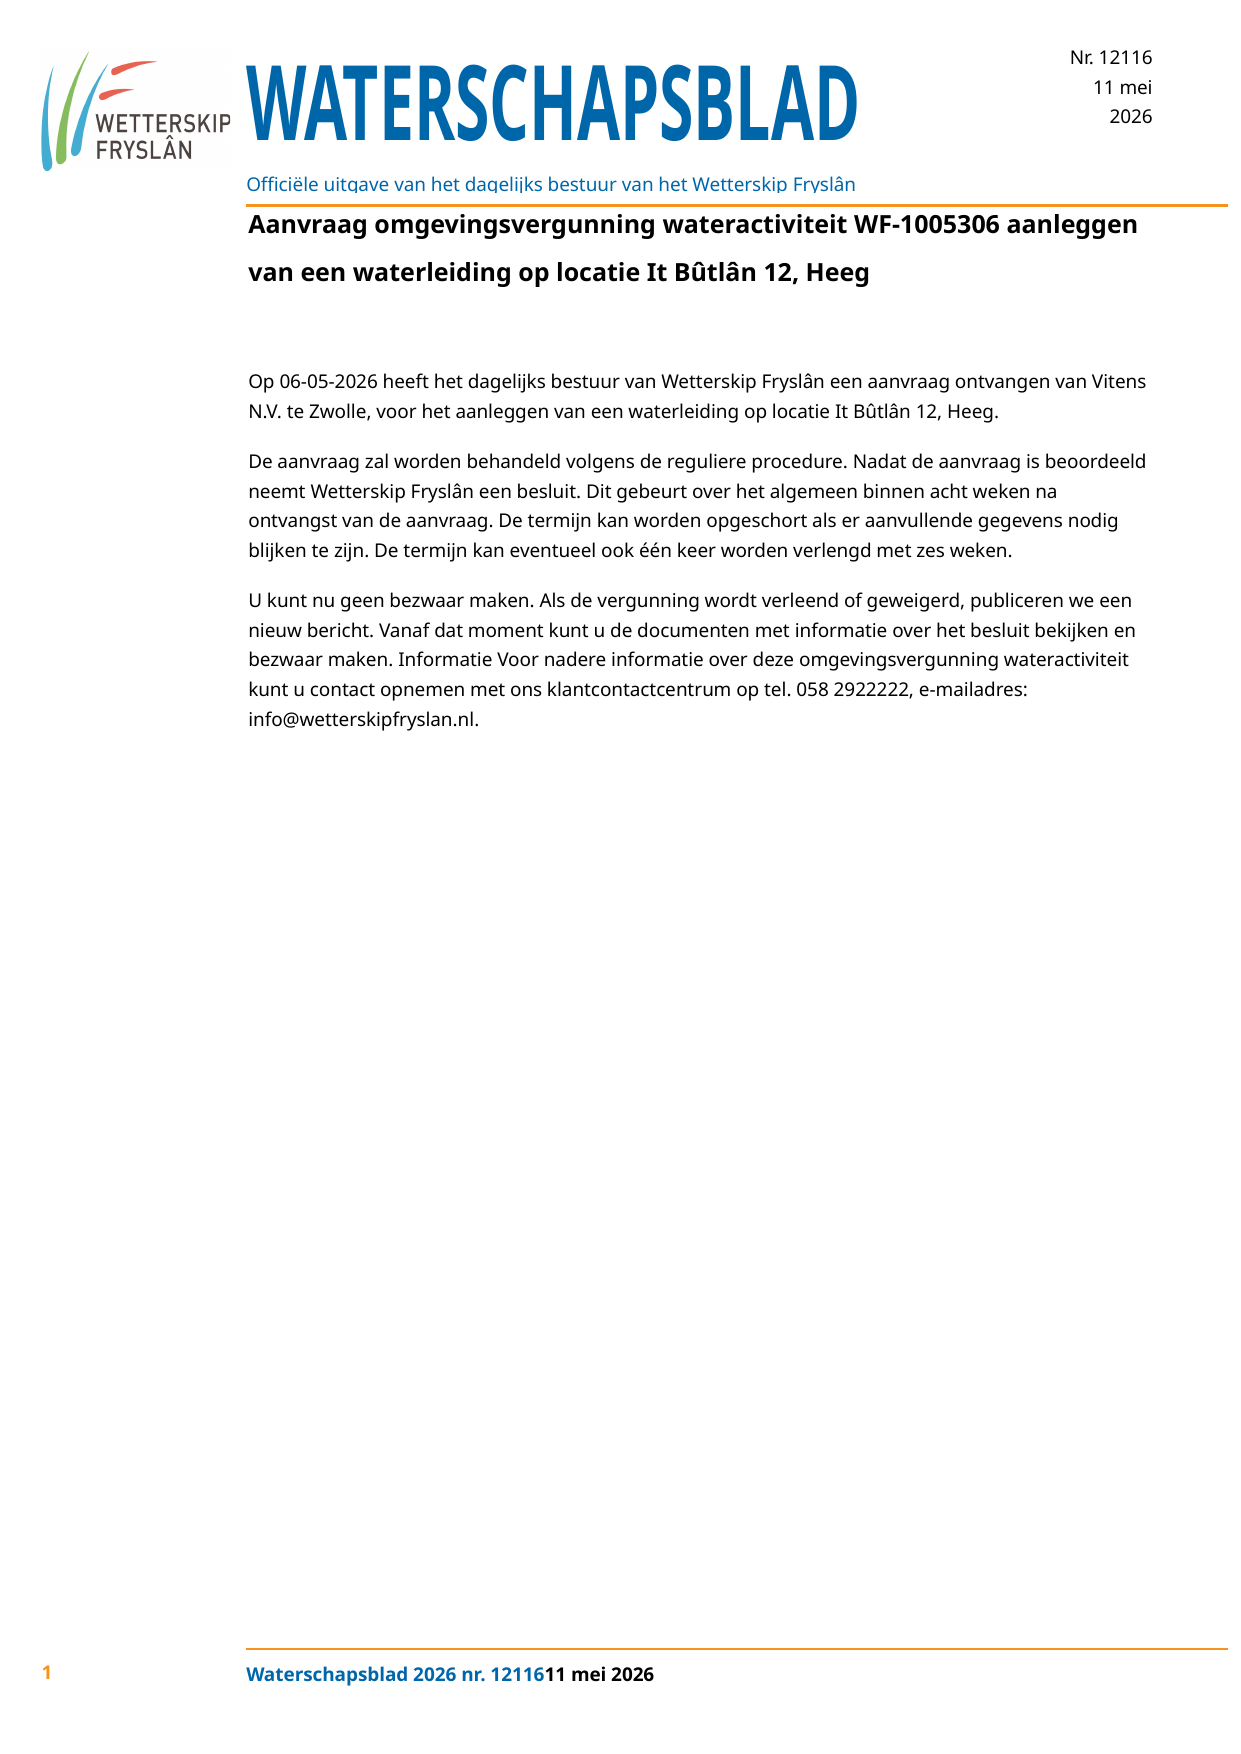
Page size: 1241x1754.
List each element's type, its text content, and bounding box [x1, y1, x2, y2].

text Aanvraag omgevingsvergunning wateractiviteit WF-1005306 aanleggen van een waterleiding op locatie It Bûtlân 12, Heeg [248, 207, 1152, 288]
text De aanvraag zal worden behandeld volgens de reguliere procedure. Nadat de aanvraag is beoordeeld neemt Wetterskip Fryslân een besluit. Dit gebeurt over het algemeen binnen acht weken na ontvangst van de aanvraag. De termijn kan worden opgeschort als er aanvullende gegevens nodig blijken te zijn. De termijn kan eventueel ook één keer worden verlengd met zes weken. [248, 448, 1152, 563]
text Op 06-05-2026 heeft het dagelijks bestuur van Wetterskip Fryslân een aanvraag ontvangen van Vitens N.V. te Zwolle, voor het aanleggen van een waterleiding op locatie It Bûtlân 12, Heeg. [248, 368, 1152, 424]
text U kunt nu geen bezwaar maken. Als de vergunning wordt verleend of geweigerd, publiceren we een nieuw bericht. Vanaf dat moment kunt u de documenten met informatie over het besluit bekijken en bezwaar maken. Informatie Voor nadere informatie over deze omgevingsvergunning wateractiviteit kunt u contact opnemen met ons klantcontactcentrum op tel. 058 2922222, e-mailadres: info@wetterskipfryslan.nl. [248, 587, 1152, 732]
picture [41, 47, 231, 172]
